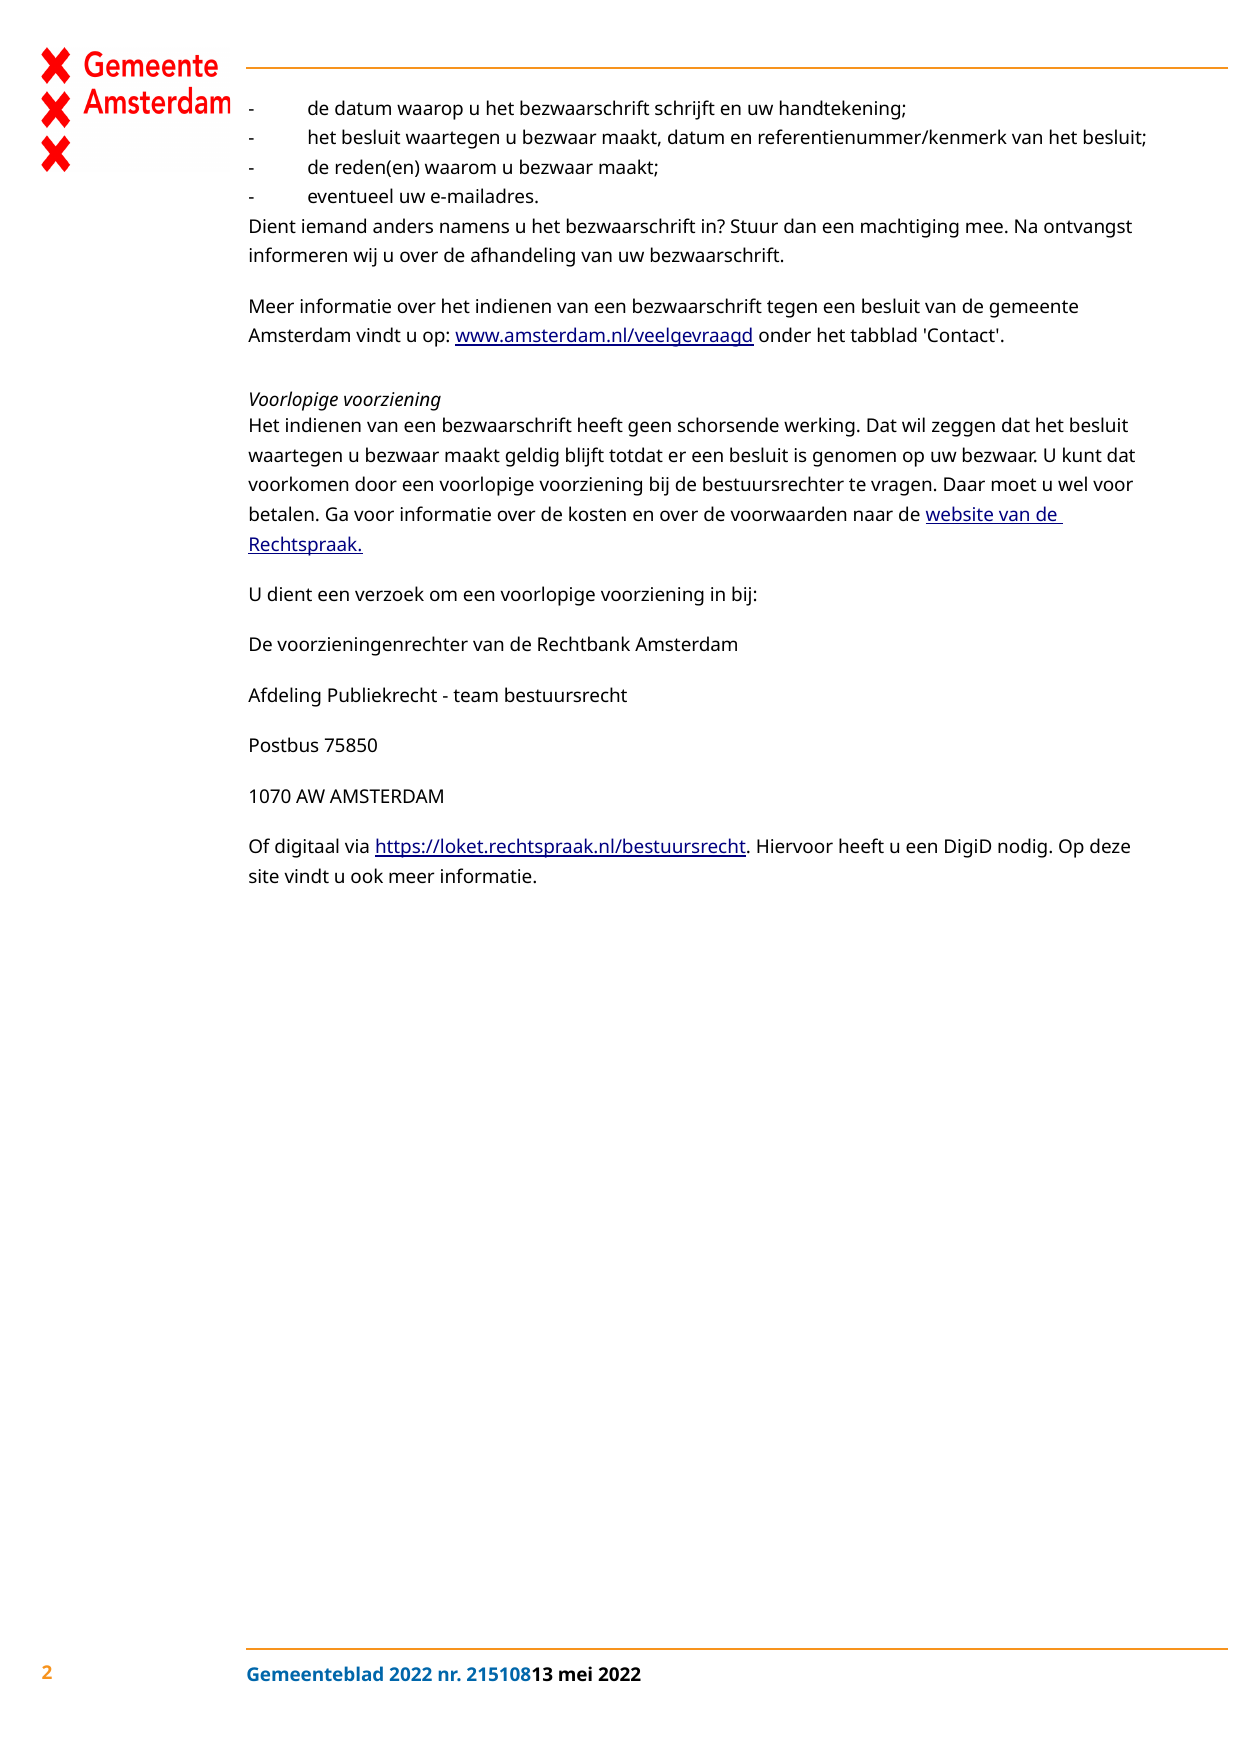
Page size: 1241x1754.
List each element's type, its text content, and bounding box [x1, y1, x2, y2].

text 1070 AW AMSTERDAM [248, 783, 1152, 808]
list eventueel uw e-mailadres. [248, 183, 1152, 209]
text Meer informatie over het indienen van een bezwaarschrift tegen een besluit van de gemeente Amsterdam vindt u op: www.amsterdam.nl/veelgevraagd onder het tabblad 'Contact'. [248, 293, 1152, 348]
text Postbus 75850 [248, 732, 1152, 758]
text U dient een verzoek om een voorlopige voorziening in bij: [248, 581, 1152, 607]
list het besluit waartegen u bezwaar maakt, datum en referentienummer/kenmerk van het besluit; [248, 124, 1152, 150]
text De voorzieningenrechter van de Rechtbank Amsterdam [248, 632, 1152, 657]
list de datum waarop u het bezwaarschrift schrijft en uw handtekening; [248, 95, 1152, 121]
text Voorlopige voorziening [248, 387, 1152, 412]
list de reden(en) waarom u bezwaar maakt; [248, 154, 1152, 180]
text Dient iemand anders namens u het bezwaarschrift in? Stuur dan een machtiging mee. Na ontvangst informeren wij u over de afhandeling van uw bezwaarschrift. [248, 213, 1152, 268]
text Of digitaal via https://loket.rechtspraak.nl/bestuursrecht. Hiervoor heeft u een DigiD nodig. Op deze site vindt u ook meer informatie. [248, 833, 1152, 888]
picture [41, 47, 231, 172]
text Afdeling Publiekrecht - team bestuursrecht [248, 682, 1152, 708]
text Het indienen van een bezwaarschrift heeft geen schorsende werking. Dat wil zeggen dat het besluit waartegen u bezwaar maakt geldig blijft totdat er een besluit is genomen op uw bezwaar. U kunt dat voorkomen door een voorlopige voorziening bij de bestuursrechter te vragen. Daar moet u wel voor betalen. Ga voor informatie over de kosten en over de voorwaarden naar de website van de Rechtspraak. [248, 412, 1152, 556]
